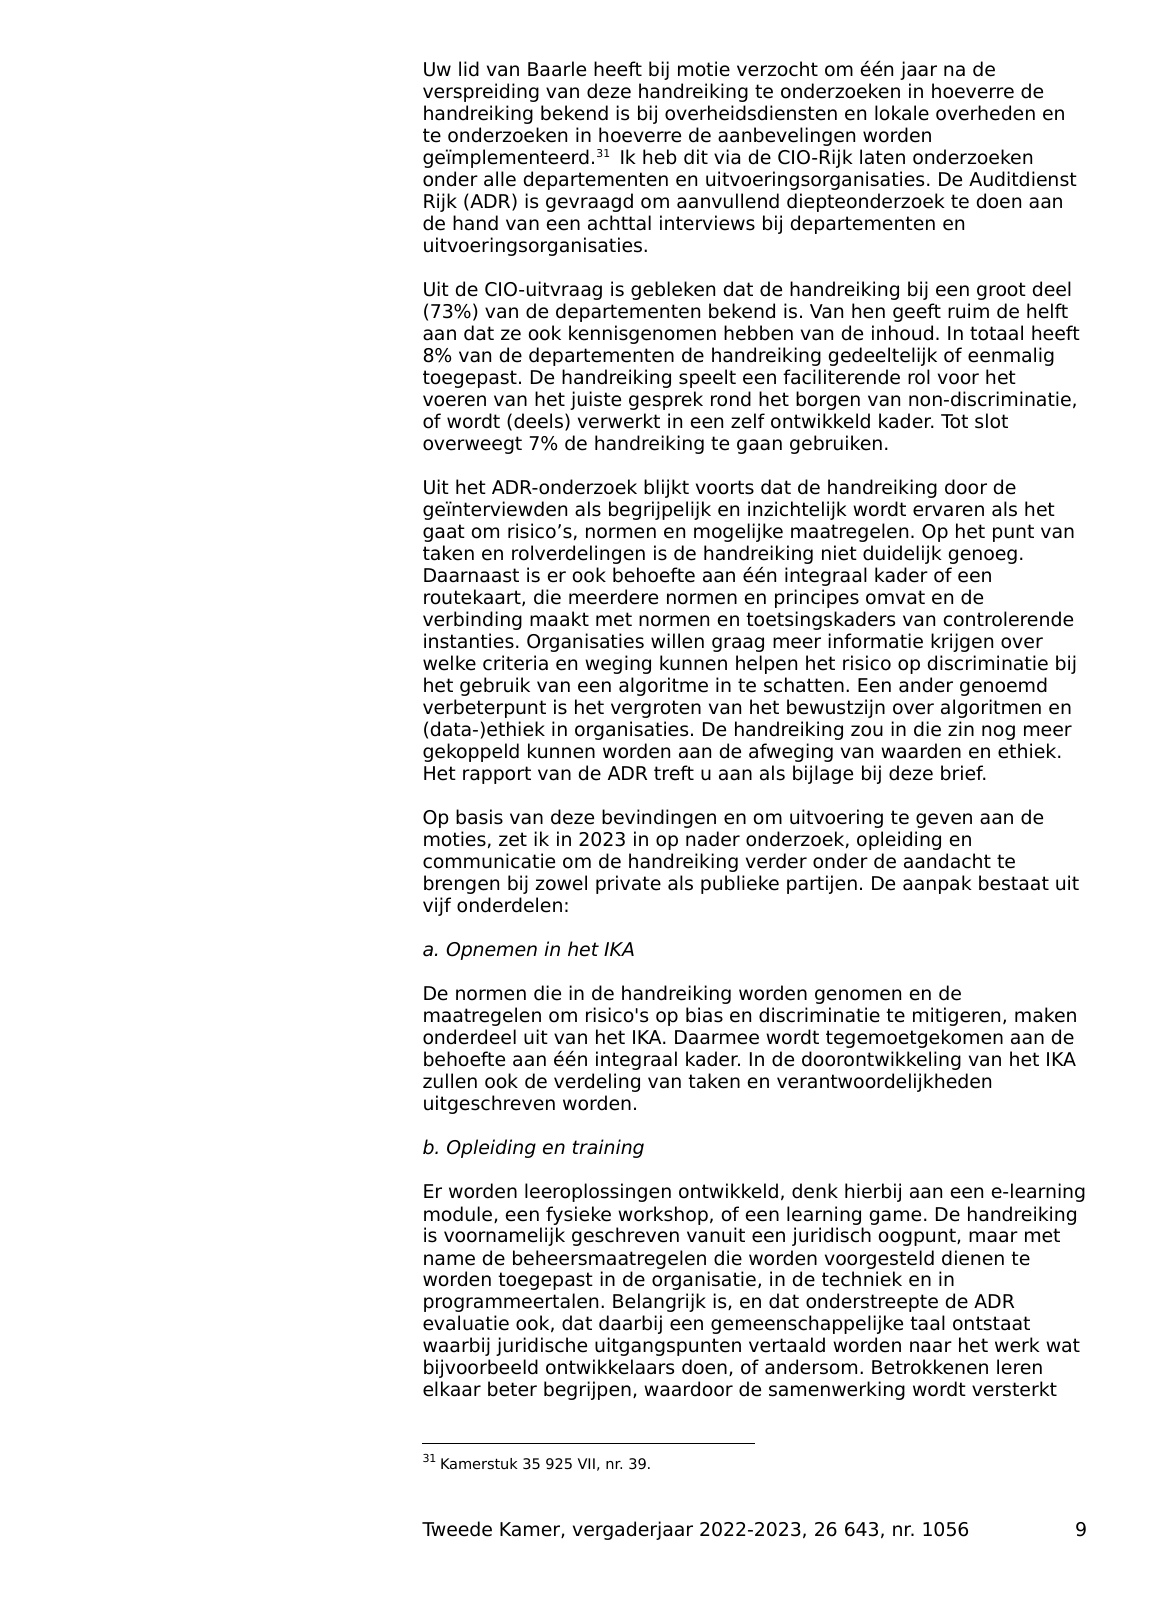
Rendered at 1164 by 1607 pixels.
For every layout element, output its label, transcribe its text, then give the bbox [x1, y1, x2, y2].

text Uit de CIO-uitvraag is gebleken dat de handreiking bij een groot deel (73%) van de departementen bekend is. Van hen geeft ruim de helft aan dat ze ook kennisgenomen hebben van de inhoud. In totaal heeft 8% van de departementen de handreiking gedeeltelijk of eenmalig toegepast. De handreiking speelt een faciliterende rol voor het voeren van het juiste gesprek rond het borgen van non-discriminatie, of wordt (deels) verwerkt in een zelf ontwikkeld kader. Tot slot overweegt 7% de handreiking te gaan gebruiken. [422, 279, 1087, 455]
subtitle a. Opnemen in het IKA [422, 939, 1087, 961]
text Er worden leeroplossingen ontwikkeld, denk hierbij aan een e-learning module, een fysieke workshop, of een learning game. De handreiking is voornamelijk geschreven vanuit een juridisch oogpunt, maar met name de beheersmaatregelen die worden voorgesteld dienen te worden toegepast in de organisatie, in de techniek en in programmeertalen. Belangrijk is, en dat onderstreepte de ADR evaluatie ook, dat daarbij een gemeenschappelijke taal ontstaat waarbij juridische uitgangspunten vertaald worden naar het werk wat bijvoorbeeld ontwikkelaars doen, of andersom. Betrokkenen leren elkaar beter begrijpen, waardoor de samenwerking wordt versterkt [422, 1181, 1087, 1401]
subtitle b. Opleiding en training [422, 1137, 1087, 1159]
text De normen die in de handreiking worden genomen en de maatregelen om risico's op bias en discriminatie te mitigeren, maken onderdeel uit van het IKA. Daarmee wordt tegemoetgekomen aan de behoefte aan één integraal kader. In de doorontwikkeling van het IKA zullen ook de verdeling van taken en verantwoordelijkheden uitgeschreven worden. [422, 983, 1087, 1115]
text Uw lid van Baarle heeft bij motie verzocht om één jaar na de verspreiding van deze handreiking te onderzoeken in hoeverre de handreiking bekend is bij overheidsdiensten en lokale overheden en te onderzoeken in hoeverre de aanbevelingen worden geïmplementeerd. Ik heb dit via de CIO-Rijk laten onderzoeken onder alle departementen en uitvoeringsorganisaties. De Auditdienst Rijk (ADR) is gevraagd om aanvullend diepteonderzoek te doen aan de hand van een achttal interviews bij departementen en uitvoeringsorganisaties. [422, 59, 1087, 257]
text Uit het ADR-onderzoek blijkt voorts dat de handreiking door de geïnterviewden als begrijpelijk en inzichtelijk wordt ervaren als het gaat om risico’s, normen en mogelijke maatregelen. Op het punt van taken en rolverdelingen is de handreiking niet duidelijk genoeg. Daarnaast is er ook behoefte aan één integraal kader of een routekaart, die meerdere normen en principes omvat en de verbinding maakt met normen en toetsingskaders van controlerende instanties. Organisaties willen graag meer informatie krijgen over welke criteria en weging kunnen helpen het risico op discriminatie bij het gebruik van een algoritme in te schatten. Een ander genoemd verbeterpunt is het vergroten van het bewustzijn over algoritmen en (data-)ethiek in organisaties. De handreiking zou in die zin nog meer gekoppeld kunnen worden aan de afweging van waarden en ethiek. Het rapport van de ADR treft u aan als bijlage bij deze brief. [422, 477, 1087, 785]
text Kamerstuk 35 925 VII, nr. 39. [422, 1452, 1087, 1474]
text Op basis van deze bevindingen en om uitvoering te geven aan de moties, zet ik in 2023 in op nader onderzoek, opleiding en communicatie om de handreiking verder onder de aandacht te brengen bij zowel private als publieke partijen. De aanpak bestaat uit vijf onderdelen: [422, 807, 1087, 917]
